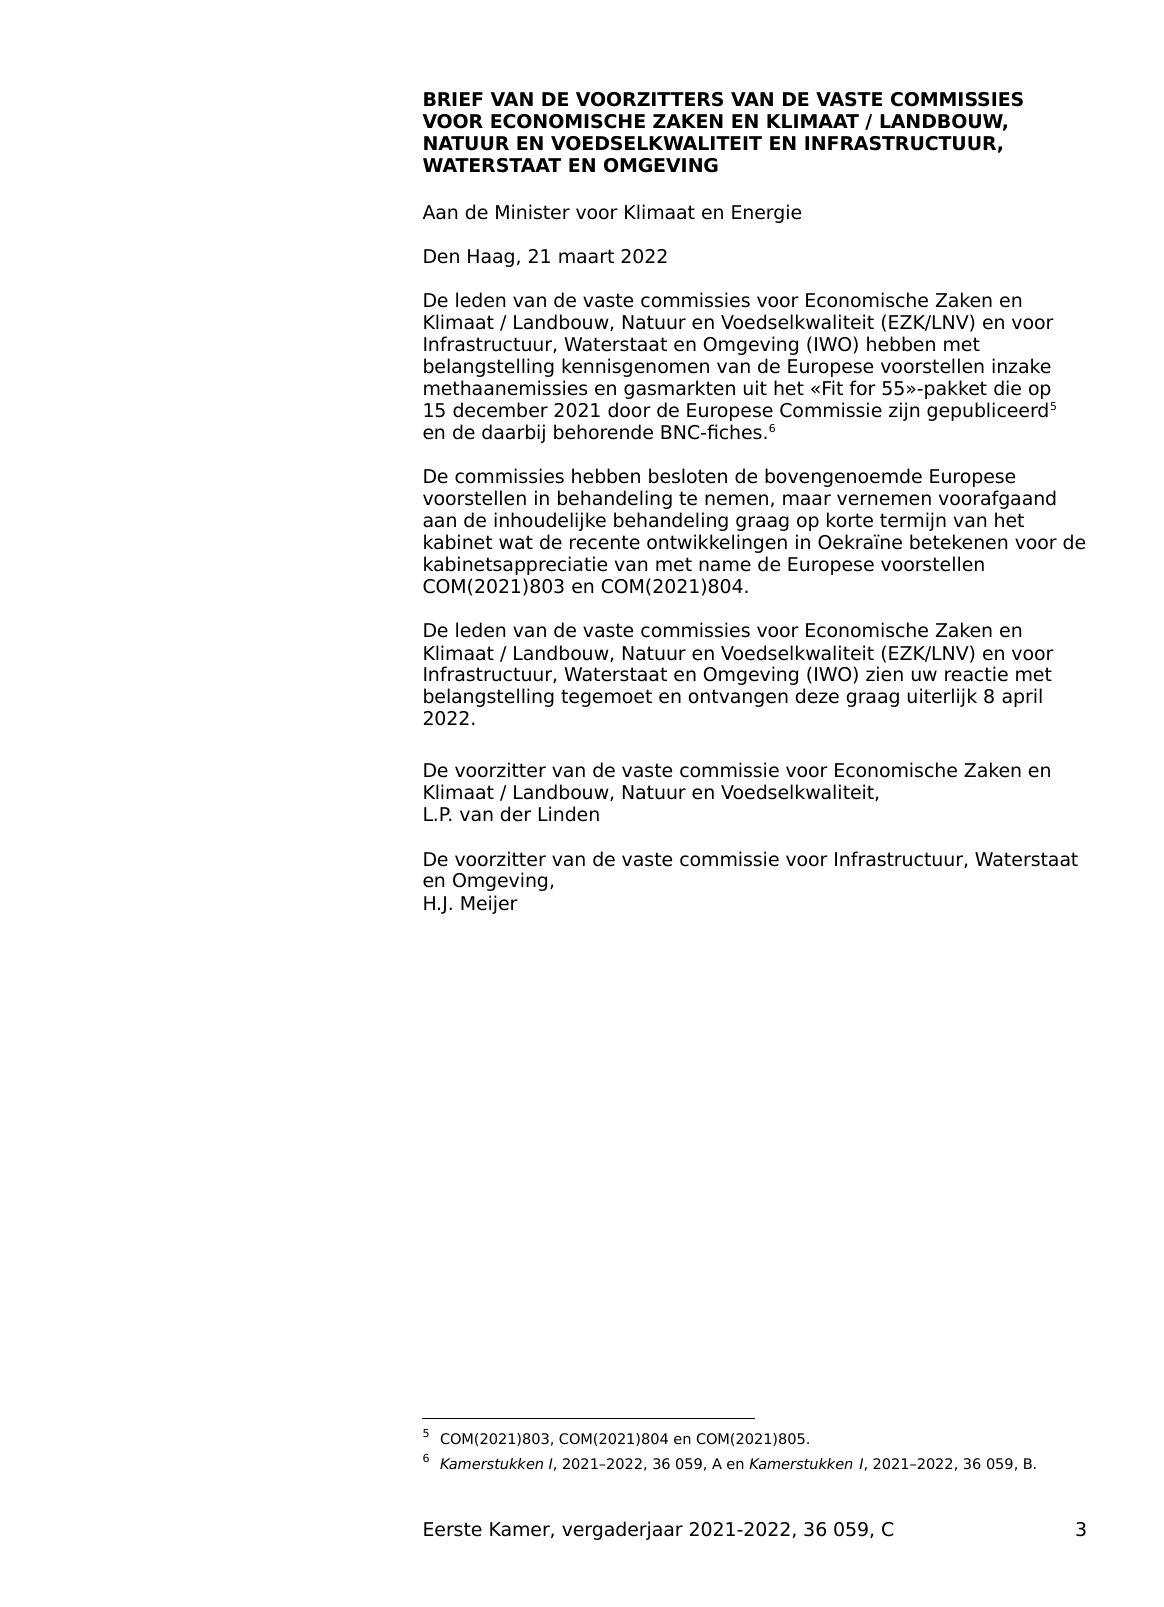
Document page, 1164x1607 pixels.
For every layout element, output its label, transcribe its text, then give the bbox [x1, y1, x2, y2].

text Den Haag, 21 maart 2022 [422, 246, 1087, 268]
text De leden van de vaste commissies voor Economische Zaken en Klimaat / Landbouw, Natuur en Voedselkwaliteit (EZK/LNV) en voor Infrastructuur, Waterstaat en Omgeving (IWO) hebben met belangstelling kennisgenomen van de Europese voorstellen inzake methaanemissies en gasmarkten uit het «Fit for 55»-pakket die op 15 december 2021 door de Europese Commissie zijn gepubliceerd en de daarbij behorende BNC-fiches. [422, 290, 1087, 444]
text De commissies hebben besloten de bovengenoemde Europese voorstellen in behandeling te nemen, maar vernemen voorafgaand aan de inhoudelijke behandeling graag op korte termijn van het kabinet wat de recente ontwikkelingen in Oekraïne betekenen voor de kabinetsappreciatie van met name de Europese voorstellen COM(2021)803 en COM(2021)804. [422, 466, 1087, 598]
text Aan de Minister voor Klimaat en Energie [422, 202, 1087, 224]
text COM(2021)803, COM(2021)804 en COM(2021)805. [422, 1427, 1087, 1449]
text De voorzitter van de vaste commissie voor Infrastructuur, Waterstaat en Omgeving, H.J. Meijer [422, 848, 1087, 914]
text De leden van de vaste commissies voor Economische Zaken en Klimaat / Landbouw, Natuur en Voedselkwaliteit (EZK/LNV) en voor Infrastructuur, Waterstaat en Omgeving (IWO) zien uw reactie met belangstelling tegemoet en ontvangen deze graag uiterlijk 8 april 2022. [422, 620, 1087, 730]
subtitle BRIEF VAN DE VOORZITTERS VAN DE VASTE COMMISSIES VOOR ECONOMISCHE ZAKEN EN KLIMAAT / LANDBOUW, NATUUR EN VOEDSELKWALITEIT EN INFRASTRUCTUUR, WATERSTAAT EN OMGEVING [422, 89, 1087, 177]
text Kamerstukken I, 2021–2022, 36 059, A en Kamerstukken I, 2021–2022, 36 059, B. [422, 1452, 1087, 1474]
text De voorzitter van de vaste commissie voor Economische Zaken en Klimaat / Landbouw, Natuur en Voedselkwaliteit, L.P. van der Linden [422, 760, 1087, 826]
